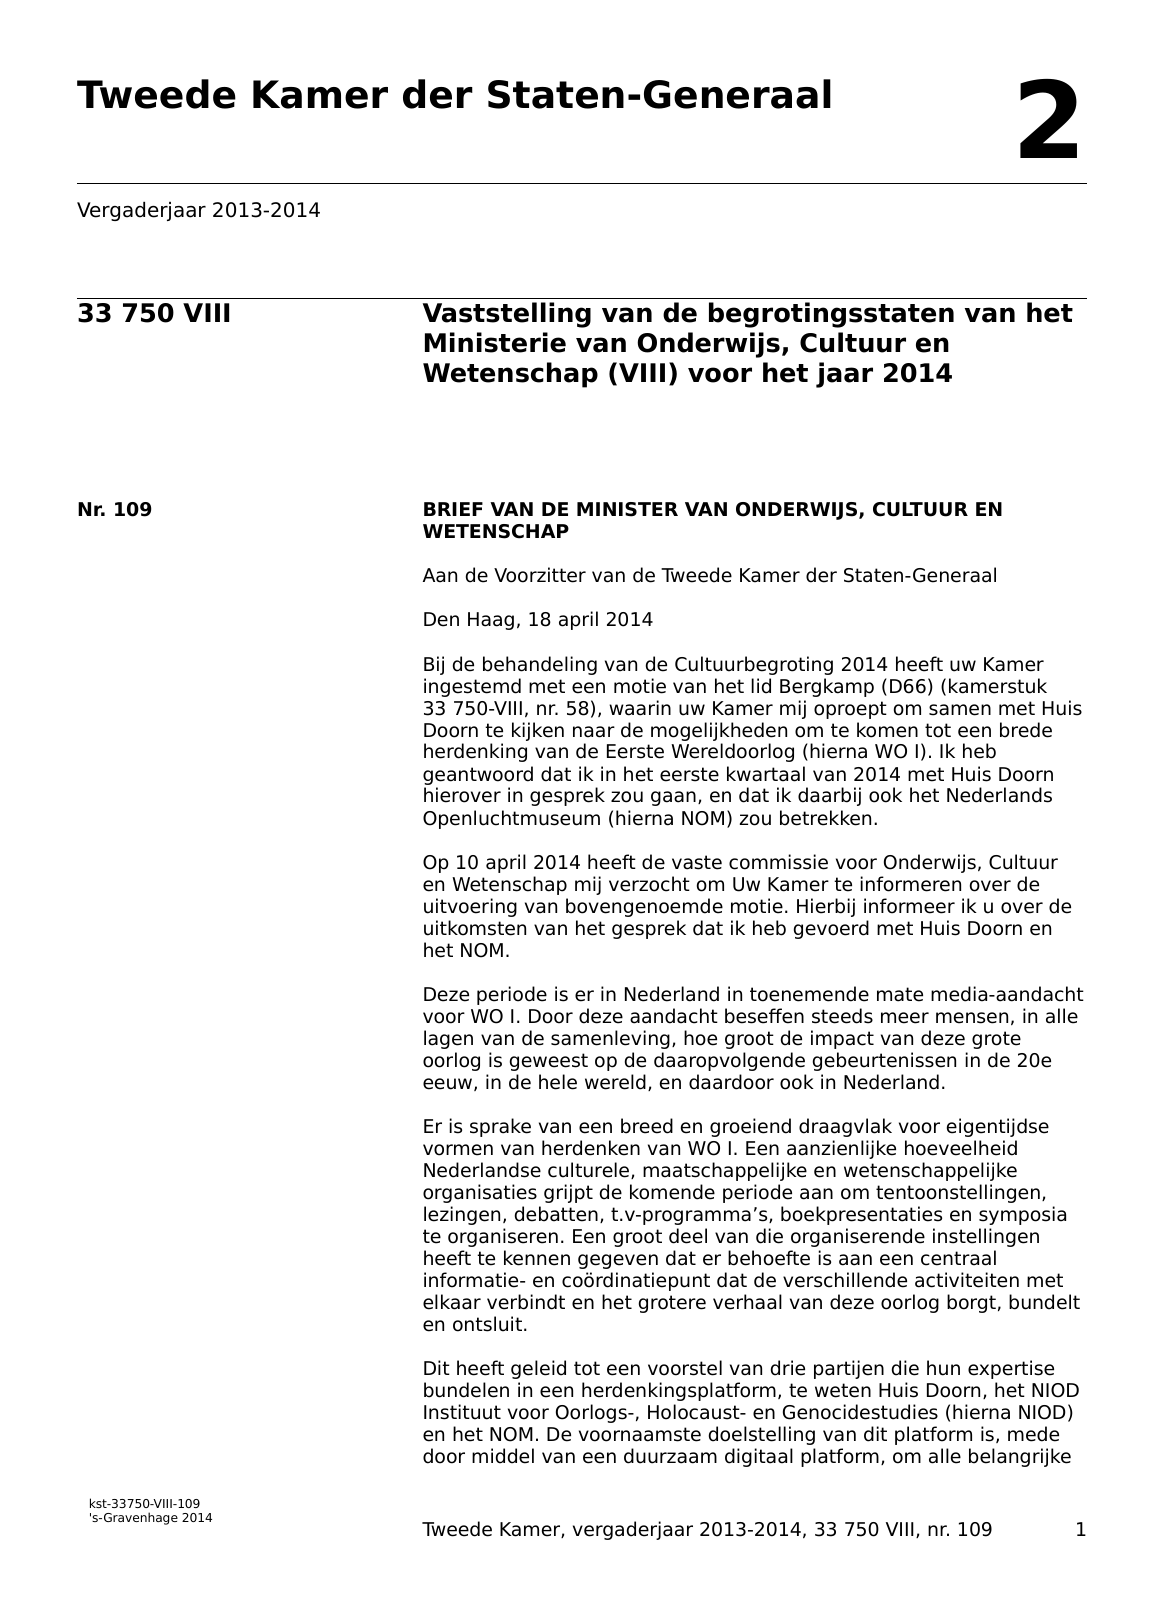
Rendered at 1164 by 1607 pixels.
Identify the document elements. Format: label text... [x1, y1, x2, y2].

table_header Tweede Kamer der Staten-Generaal [77, 59, 886, 183]
text Dit heeft geleid tot een voorstel van drie partijen die hun expertise bundelen in een herdenkingsplatform, te weten Huis Doorn, het NIOD Instituut voor Oorlogs-, Holocaust- en Genocidestudies (hierna NIOD) en het NOM. De voornaamste doelstelling van dit platform is, mede door middel van een duurzaam digitaal platform, om alle belangrijke [422, 1358, 1087, 1468]
table_cell Vergaderjaar 2013-2014 [77, 184, 1087, 298]
table_header 2 [886, 59, 1087, 183]
text Den Haag, 18 april 2014 [422, 609, 1087, 631]
text Deze periode is er in Nederland in toenemende mate media-aandacht voor WO I. Door deze aandacht beseffen steeds meer mensen, in alle lagen van de samenleving, hoe groot de impact van deze grote oorlog is geweest op de daaropvolgende gebeurtenissen in de 20e eeuw, in de hele wereld, en daardoor ook in Nederland. [422, 984, 1087, 1093]
text Aan de Voorzitter van de Tweede Kamer der Staten-Generaal [422, 565, 1087, 587]
text Op 10 april 2014 heeft de vaste commissie voor Onderwijs, Cultuur en Wetenschap mij verzocht om Uw Kamer te informeren over de uitvoering van bovengenoemde motie. Hierbij informeer ik u over de uitkomsten van het gesprek dat ik heb gevoerd met Huis Doorn en het NOM. [422, 852, 1087, 961]
text Bij de behandeling van de Cultuurbegroting 2014 heeft uw Kamer ingestemd met een motie van het lid Bergkamp (D66) (kamerstuk 33 750-VIII, nr. 58), waarin uw Kamer mij oproept om samen met Huis Doorn te kijken naar de mogelijkheden om te komen tot een brede herdenking van de Eerste Wereldoorlog (hierna WO I). Ik heb geantwoord dat ik in het eerste kwartaal van 2014 met Huis Doorn hierover in gesprek zou gaan, en dat ik daarbij ook het Nederlands Openluchtmuseum (hierna NOM) zou betrekken. [422, 653, 1087, 829]
text 's-Gravenhage 2014 [88, 1511, 323, 1525]
text Er is sprake van een breed en groeiend draagvlak voor eigentijdse vormen van herdenken van WO I. Een aanzienlijke hoeveelheid Nederlandse culturele, maatschappelijke en wetenschappelijke organisaties grijpt de komende periode aan om tentoonstellingen, lezingen, debatten, t.v-programma’s, boekpresentaties en symposia te organiseren. Een groot deel van die organiserende instellingen heeft te kennen gegeven dat er behoefte is aan een centraal informatie- en coördinatiepunt dat de verschillende activiteiten met elkaar verbindt en het grotere verhaal van deze oorlog borgt, bundelt en ontsluit. [422, 1116, 1087, 1336]
text kst-33750-VIII-109 [88, 1497, 323, 1511]
subtitle 33 750 VIII Vaststelling van de begrotingsstaten van het Ministerie van Onderwijs, Cultuur en Wetenschap (VIII) voor het jaar 2014 [77, 299, 1087, 388]
subtitle Nr. 109 BRIEF VAN DE MINISTER VAN ONDERWIJS, CULTUUR EN WETENSCHAP [77, 499, 1087, 543]
